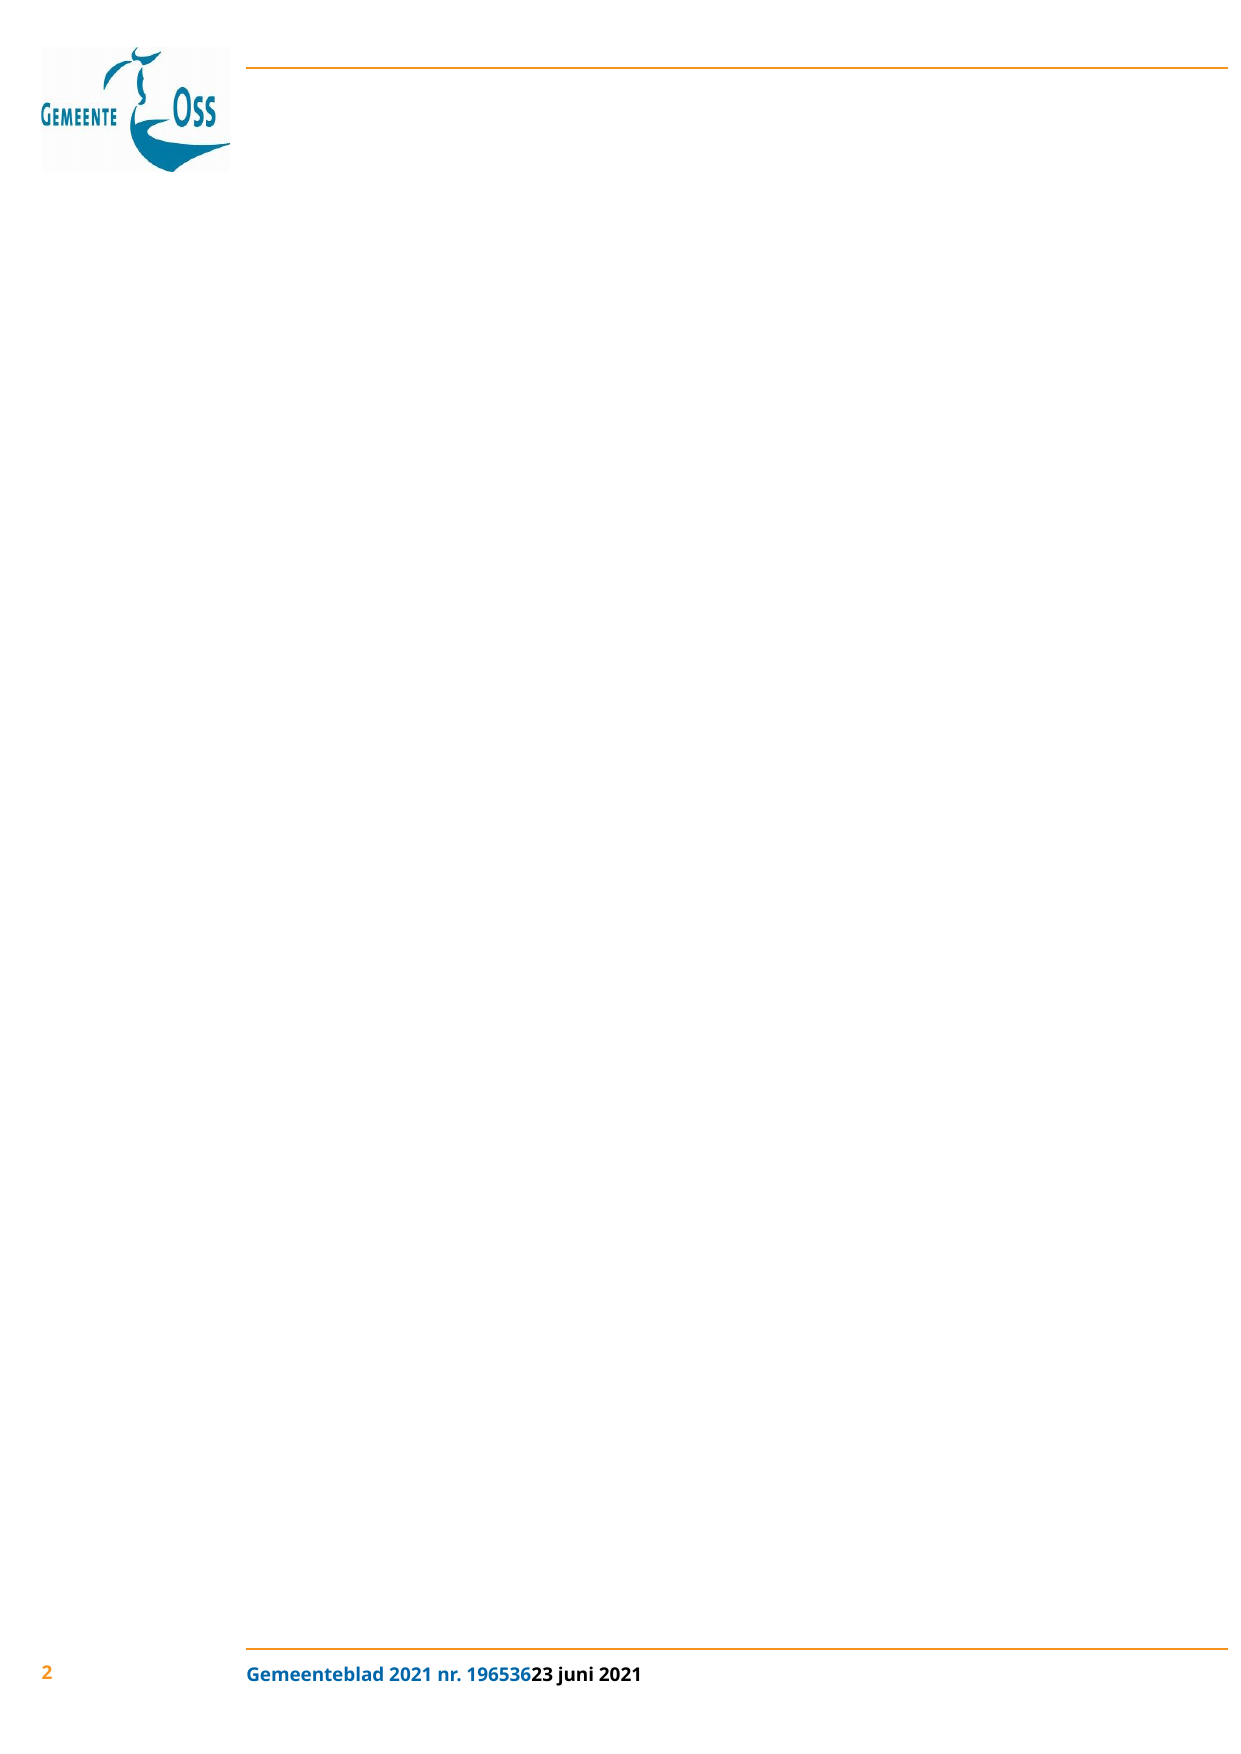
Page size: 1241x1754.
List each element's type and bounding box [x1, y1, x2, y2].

picture [41, 47, 231, 172]
